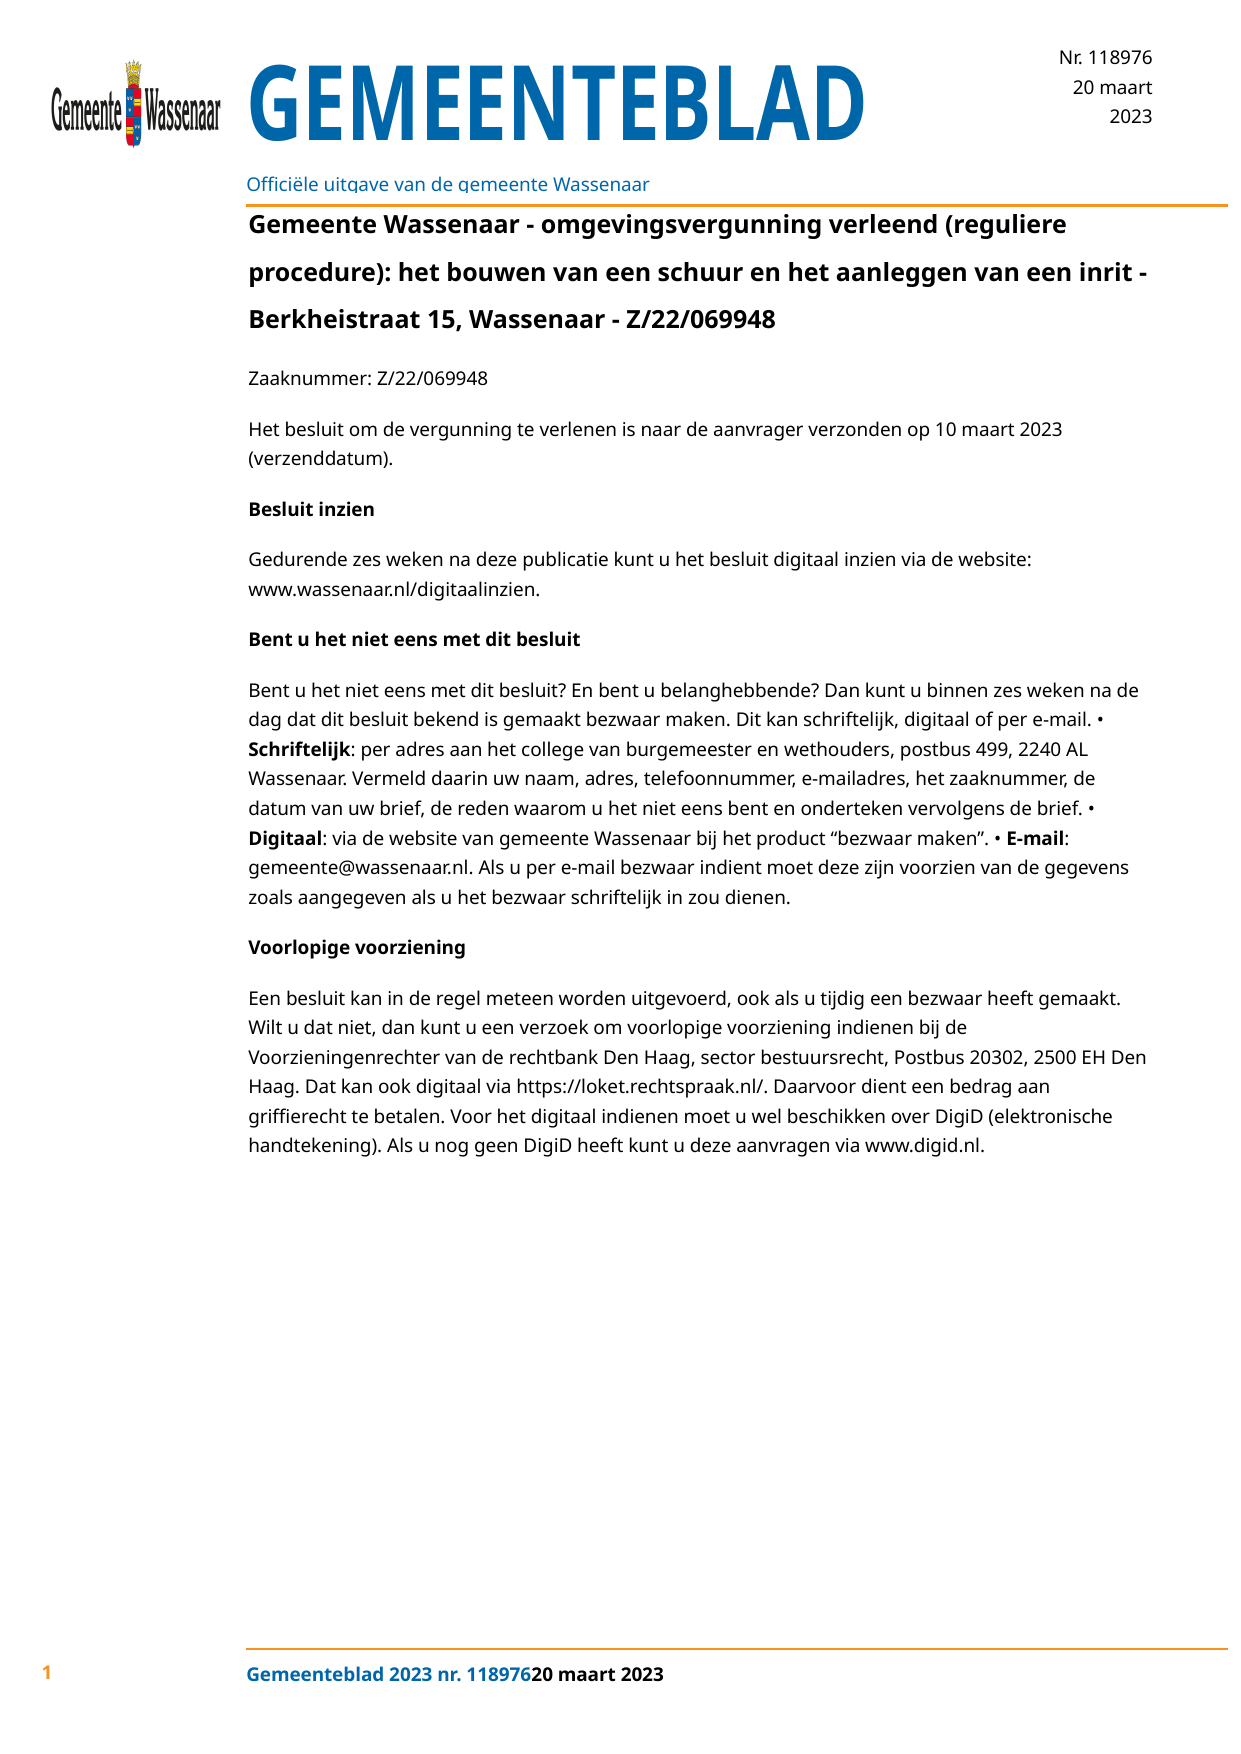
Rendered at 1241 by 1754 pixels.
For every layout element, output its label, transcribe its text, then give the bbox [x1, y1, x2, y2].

text Bent u het niet eens met dit besluit? En bent u belanghebbende? Dan kunt u binnen zes weken na de dag dat dit besluit bekend is gemaakt bezwaar maken. Dit kan schriftelijk, digitaal of per e-mail. • Schriftelijk: per adres aan het college van burgemeester en wethouders, postbus 499, 2240 AL Wassenaar. Vermeld daarin uw naam, adres, telefoonnummer, e-mailadres, het zaaknummer, de datum van uw brief, de reden waarom u het niet eens bent en onderteken vervolgens de brief. • Digitaal: via de website van gemeente Wassenaar bij het product “bezwaar maken”. • E-mail: gemeente@wassenaar.nl. Als u per e-mail bezwaar indient moet deze zijn voorzien van de gegevens zoals aangegeven als u het bezwaar schriftelijk in zou dienen. [248, 677, 1152, 909]
text Een besluit kan in de regel meteen worden uitgevoerd, ook als u tijdig een bezwaar heeft gemaakt. Wilt u dat niet, dan kunt u een verzoek om voorlopige voorziening indienen bij de Voorzieningenrechter van de rechtbank Den Haag, sector bestuursrecht, Postbus 20302, 2500 EH Den Haag. Dat kan ook digitaal via https://loket.rechtspraak.nl/. Daarvoor dient een bedrag aan griffierecht te betalen. Voor het digitaal indienen moet u wel beschikken over DigiD (elektronische handtekening). Als u nog geen DigiD heeft kunt u deze aanvragen via www.digid.nl. [248, 985, 1152, 1158]
text Gedurende zes weken na deze publicatie kunt u het besluit digitaal inzien via de website: www.wassenaar.nl/digitaalinzien. [248, 546, 1152, 602]
text Gemeente Wassenaar - omgevingsvergunning verleend (reguliere procedure): het bouwen van een schuur en het aanleggen van een inrit - Berkheistraat 15, Wassenaar - Z/22/069948 [248, 207, 1152, 336]
text Bent u het niet eens met dit besluit [248, 626, 1152, 652]
text Voorlopige voorziening [248, 934, 1152, 960]
text Het besluit om de vergunning te verlenen is naar de aanvrager verzonden op 10 maart 2023 (verzenddatum). [248, 416, 1152, 471]
picture [41, 47, 231, 172]
text Zaaknummer: Z/22/069948 [248, 366, 1152, 391]
text Besluit inzien [248, 496, 1152, 522]
